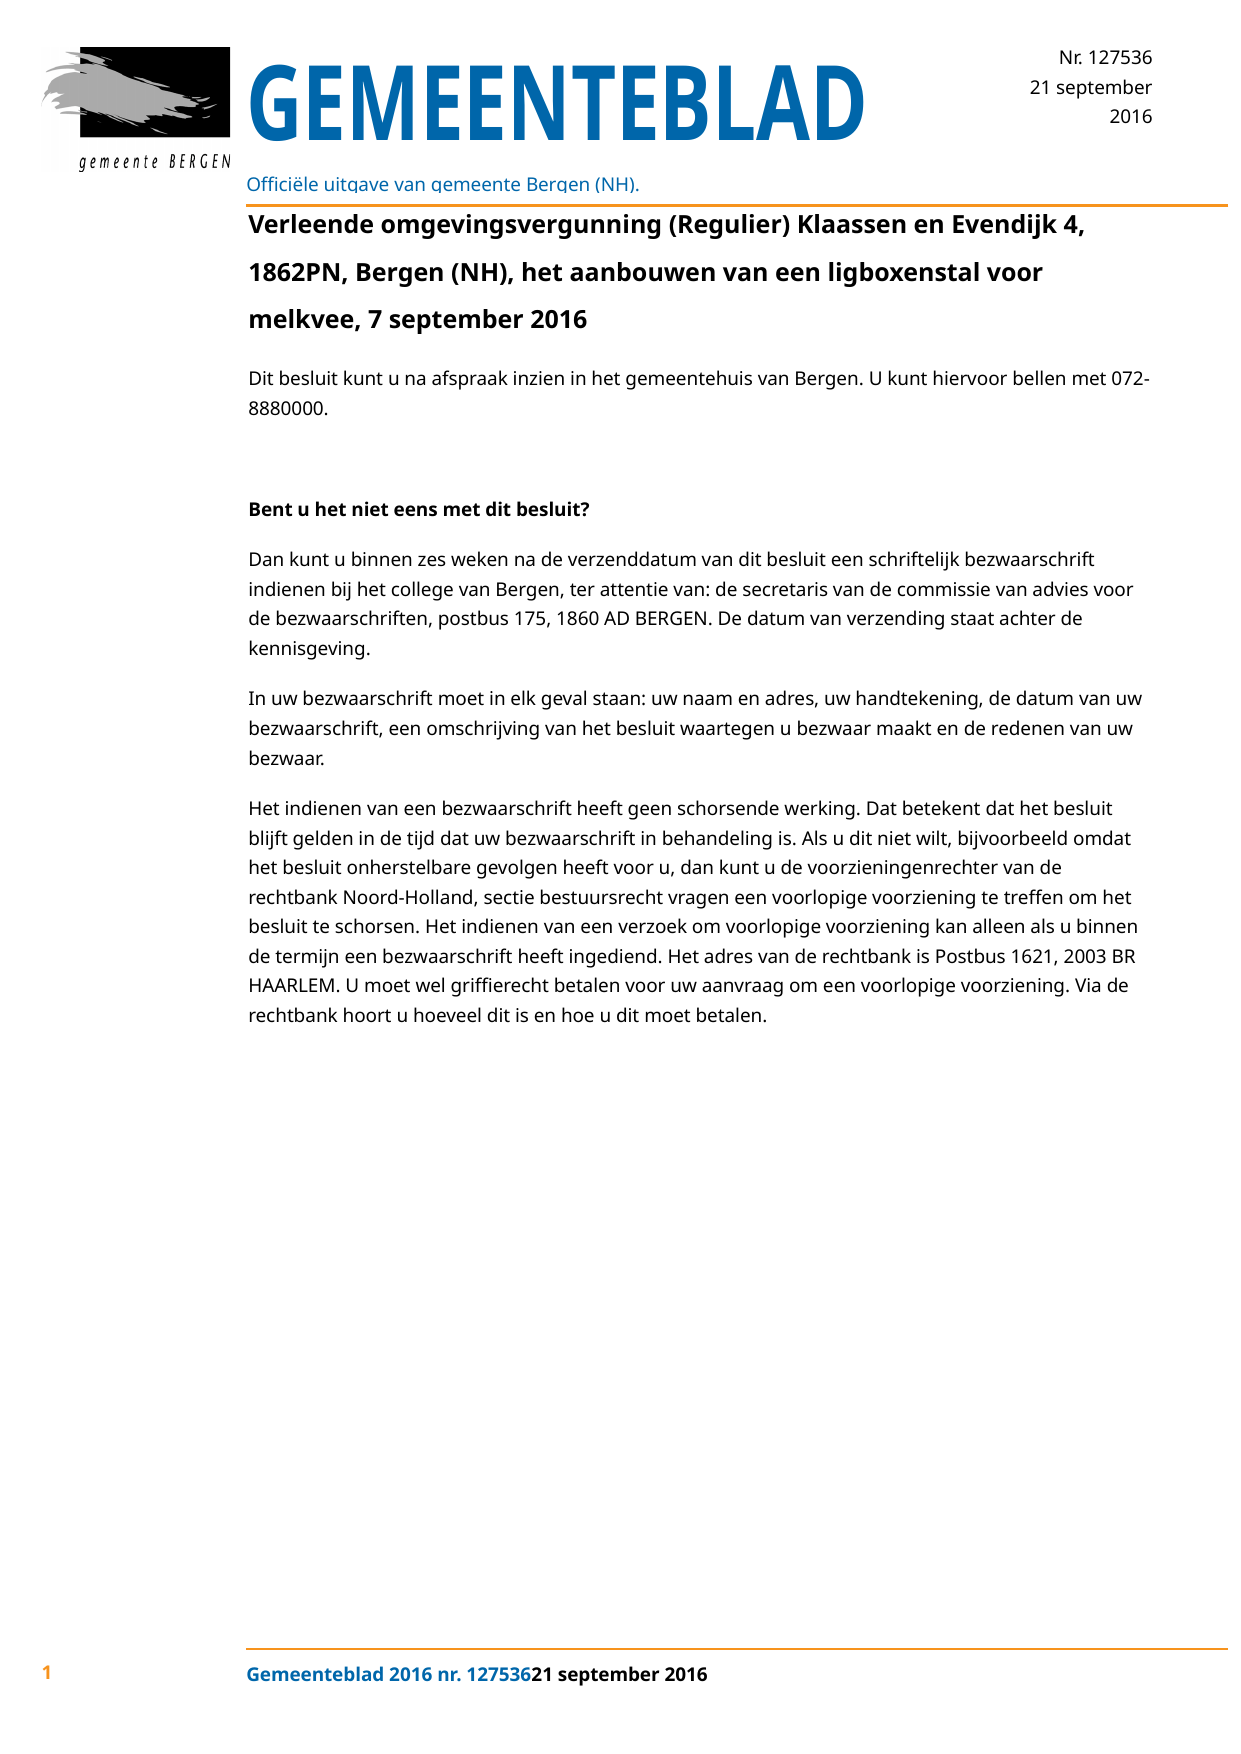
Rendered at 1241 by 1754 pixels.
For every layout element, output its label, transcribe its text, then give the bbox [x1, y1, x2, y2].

text Het indienen van een bezwaarschrift heeft geen schorsende werking. Dat betekent dat het besluit blijft gelden in de tijd dat uw bezwaarschrift in behandeling is. Als u dit niet wilt, bijvoorbeeld omdat het besluit onherstelbare gevolgen heeft voor u, dan kunt u de voorzieningenrechter van de rechtbank Noord-Holland, sectie bestuursrecht vragen een voorlopige voorziening te treffen om het besluit te schorsen. Het indienen van een verzoek om voorlopige voorziening kan alleen als u binnen de termijn een bezwaarschrift heeft ingediend. Het adres van de rechtbank is Postbus 1621, 2003 BR HAARLEM. U moet wel griffierecht betalen voor uw aanvraag om een voorlopige voorziening. Via de rechtbank hoort u hoeveel dit is en hoe u dit moet betalen. [248, 795, 1152, 1028]
text Bent u het niet eens met dit besluit? [248, 496, 1152, 522]
picture [41, 47, 231, 172]
text In uw bezwaarschrift moet in elk geval staan: uw naam en adres, uw handtekening, de datum van uw bezwaarschrift, een omschrijving van het besluit waartegen u bezwaar maakt en de redenen van uw bezwaar. [248, 686, 1152, 770]
text Dan kunt u binnen zes weken na de verzenddatum van dit besluit een schriftelijk bezwaarschrift indienen bij het college van Bergen, ter attentie van: de secretaris van de commissie van advies voor de bezwaarschriften, postbus 175, 1860 AD BERGEN. De datum van verzending staat achter de kennisgeving. [248, 546, 1152, 661]
text Verleende omgevingsvergunning (Regulier) Klaassen en Evendijk 4, 1862PN, Bergen (NH), het aanbouwen van een ligboxenstal voor melkvee, 7 september 2016 [248, 207, 1152, 336]
text Dit besluit kunt u na afspraak inzien in het gemeentehuis van Bergen. U kunt hiervoor bellen met 072-8880000. [248, 366, 1152, 421]
